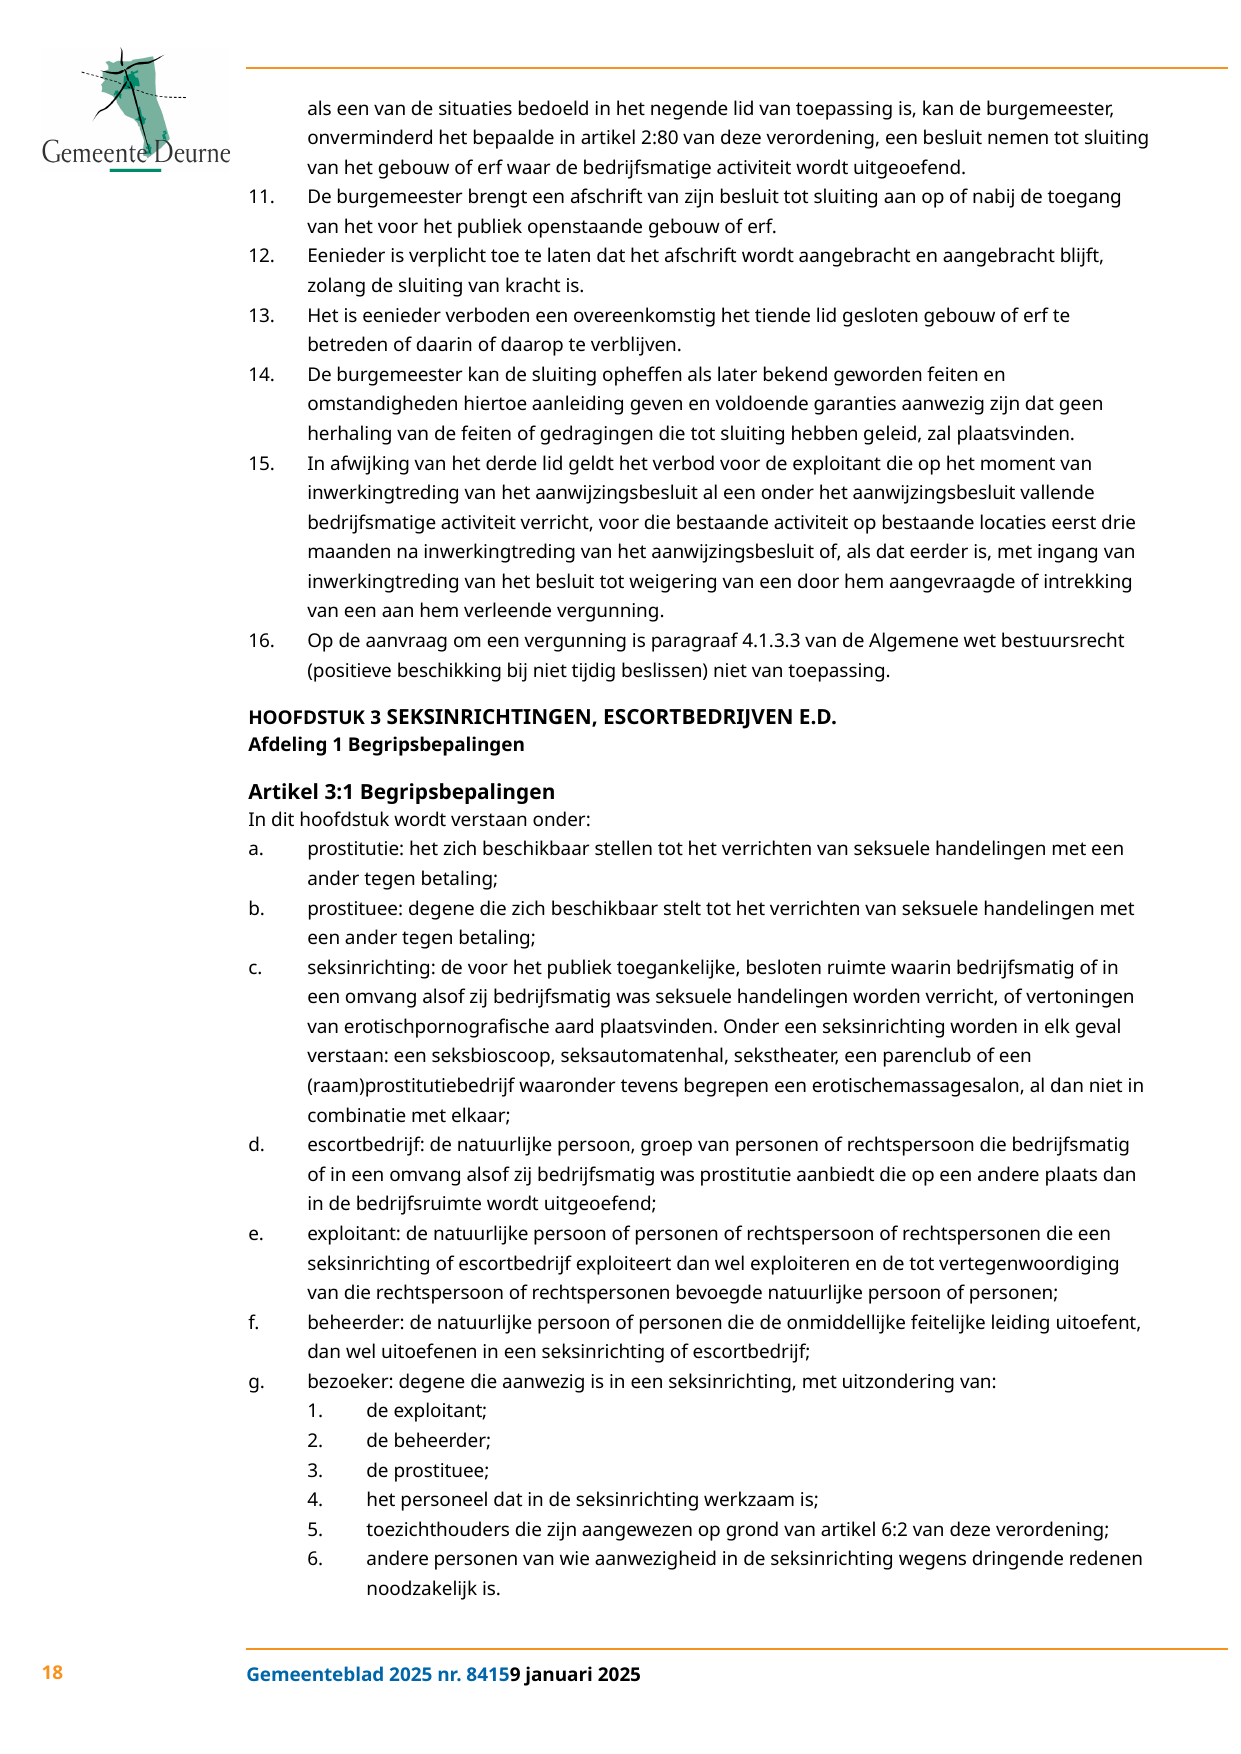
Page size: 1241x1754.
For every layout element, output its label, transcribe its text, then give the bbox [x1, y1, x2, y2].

list andere personen van wie aanwezigheid in de seksinrichting wegens dringende redenen noodzakelijk is. [307, 1546, 1152, 1601]
list de beheerder; [307, 1427, 1152, 1453]
list prostituee: degene die zich beschikbaar stelt tot het verrichten van seksuele handelingen met een ander tegen betaling; [248, 895, 1152, 950]
list bezoeker: degene die aanwezig is in een seksinrichting, met uitzondering van: [248, 1368, 1152, 1394]
text Artikel 3:1 Begripsbepalingen [248, 777, 1152, 806]
list de exploitant; [307, 1398, 1152, 1423]
list In afwijking van het derde lid geldt het verbod voor de exploitant die op het moment van inwerkingtreding van het aanwijzingsbesluit al een onder het aanwijzingsbesluit vallende bedrijfsmatige activiteit verricht, voor die bestaande activiteit op bestaande locaties eerst drie maanden na inwerkingtreding van het aanwijzingsbesluit of, als dat eerder is, met ingang van inwerkingtreding van het besluit tot weigering van een door hem aangevraagde of intrekking van een aan hem verleende vergunning. [248, 450, 1152, 623]
text Afdeling 1 Begripsbepalingen [248, 731, 1152, 757]
text HOOFDSTUK 3 SEKSINRICHTINGEN, ESCORTBEDRIJVEN E.D. [248, 702, 1152, 731]
list als een van de situaties bedoeld in het negende lid van toepassing is, kan de burgemeester, onverminderd het bepaalde in artikel 2:80 van deze verordening, een besluit nemen tot sluiting van het gebouw of erf waar de bedrijfsmatige activiteit wordt uitgeoefend. [248, 95, 1152, 180]
list De burgemeester brengt een afschrift van zijn besluit tot sluiting aan op of nabij de toegang van het voor het publiek openstaande gebouw of erf. [248, 183, 1152, 239]
list prostitutie: het zich beschikbaar stellen tot het verrichten van seksuele handelingen met een ander tegen betaling; [248, 836, 1152, 891]
list het personeel dat in de seksinrichting werkzaam is; [307, 1486, 1152, 1512]
list de prostituee; [307, 1457, 1152, 1482]
list De burgemeester kan de sluiting opheffen als later bekend geworden feiten en omstandigheden hiertoe aanleiding geven en voldoende garanties aanwezig zijn dat geen herhaling van de feiten of gedragingen die tot sluiting hebben geleid, zal plaatsvinden. [248, 361, 1152, 446]
list escortbedrijf: de natuurlijke persoon, groep van personen of rechtspersoon die bedrijfsmatig of in een omvang alsof zij bedrijfsmatig was prostitutie aanbiedt die op een andere plaats dan in de bedrijfsruimte wordt uitgeoefend; [248, 1131, 1152, 1216]
picture [41, 47, 231, 172]
list exploitant: de natuurlijke persoon of personen of rechtspersoon of rechtspersonen die een seksinrichting of escortbedrijf exploiteert dan wel exploiteren en de tot vertegenwoordiging van die rechtspersoon of rechtspersonen bevoegde natuurlijke persoon of personen; [248, 1220, 1152, 1305]
list Het is eenieder verboden een overeenkomstig het tiende lid gesloten gebouw of erf te betreden of daarin of daarop te verblijven. [248, 302, 1152, 357]
list toezichthouders die zijn aangewezen op grond van artikel 6:2 van deze verordening; [307, 1516, 1152, 1542]
text In dit hoofdstuk wordt verstaan onder: [248, 806, 1152, 832]
list seksinrichting: de voor het publiek toegankelijke, besloten ruimte waarin bedrijfsmatig of in een omvang alsof zij bedrijfsmatig was seksuele handelingen worden verricht, of vertoningen van erotischpornografische aard plaatsvinden. Onder een seksinrichting worden in elk geval verstaan: een seksbioscoop, seksautomatenhal, sekstheater, een parenclub of een (raam)prostitutiebedrijf waaronder tevens begrepen een erotischemassagesalon, al dan niet in combinatie met elkaar; [248, 954, 1152, 1127]
list Eenieder is verplicht toe te laten dat het afschrift wordt aangebracht en aangebracht blijft, zolang de sluiting van kracht is. [248, 243, 1152, 298]
list beheerder: de natuurlijke persoon of personen die de onmiddellijke feitelijke leiding uitoefent, dan wel uitoefenen in een seksinrichting of escortbedrijf; [248, 1309, 1152, 1364]
list Op de aanvraag om een vergunning is paragraaf 4.1.3.3 van de Algemene wet bestuursrecht (positieve beschikking bij niet tijdig beslissen) niet van toepassing. [248, 627, 1152, 683]
